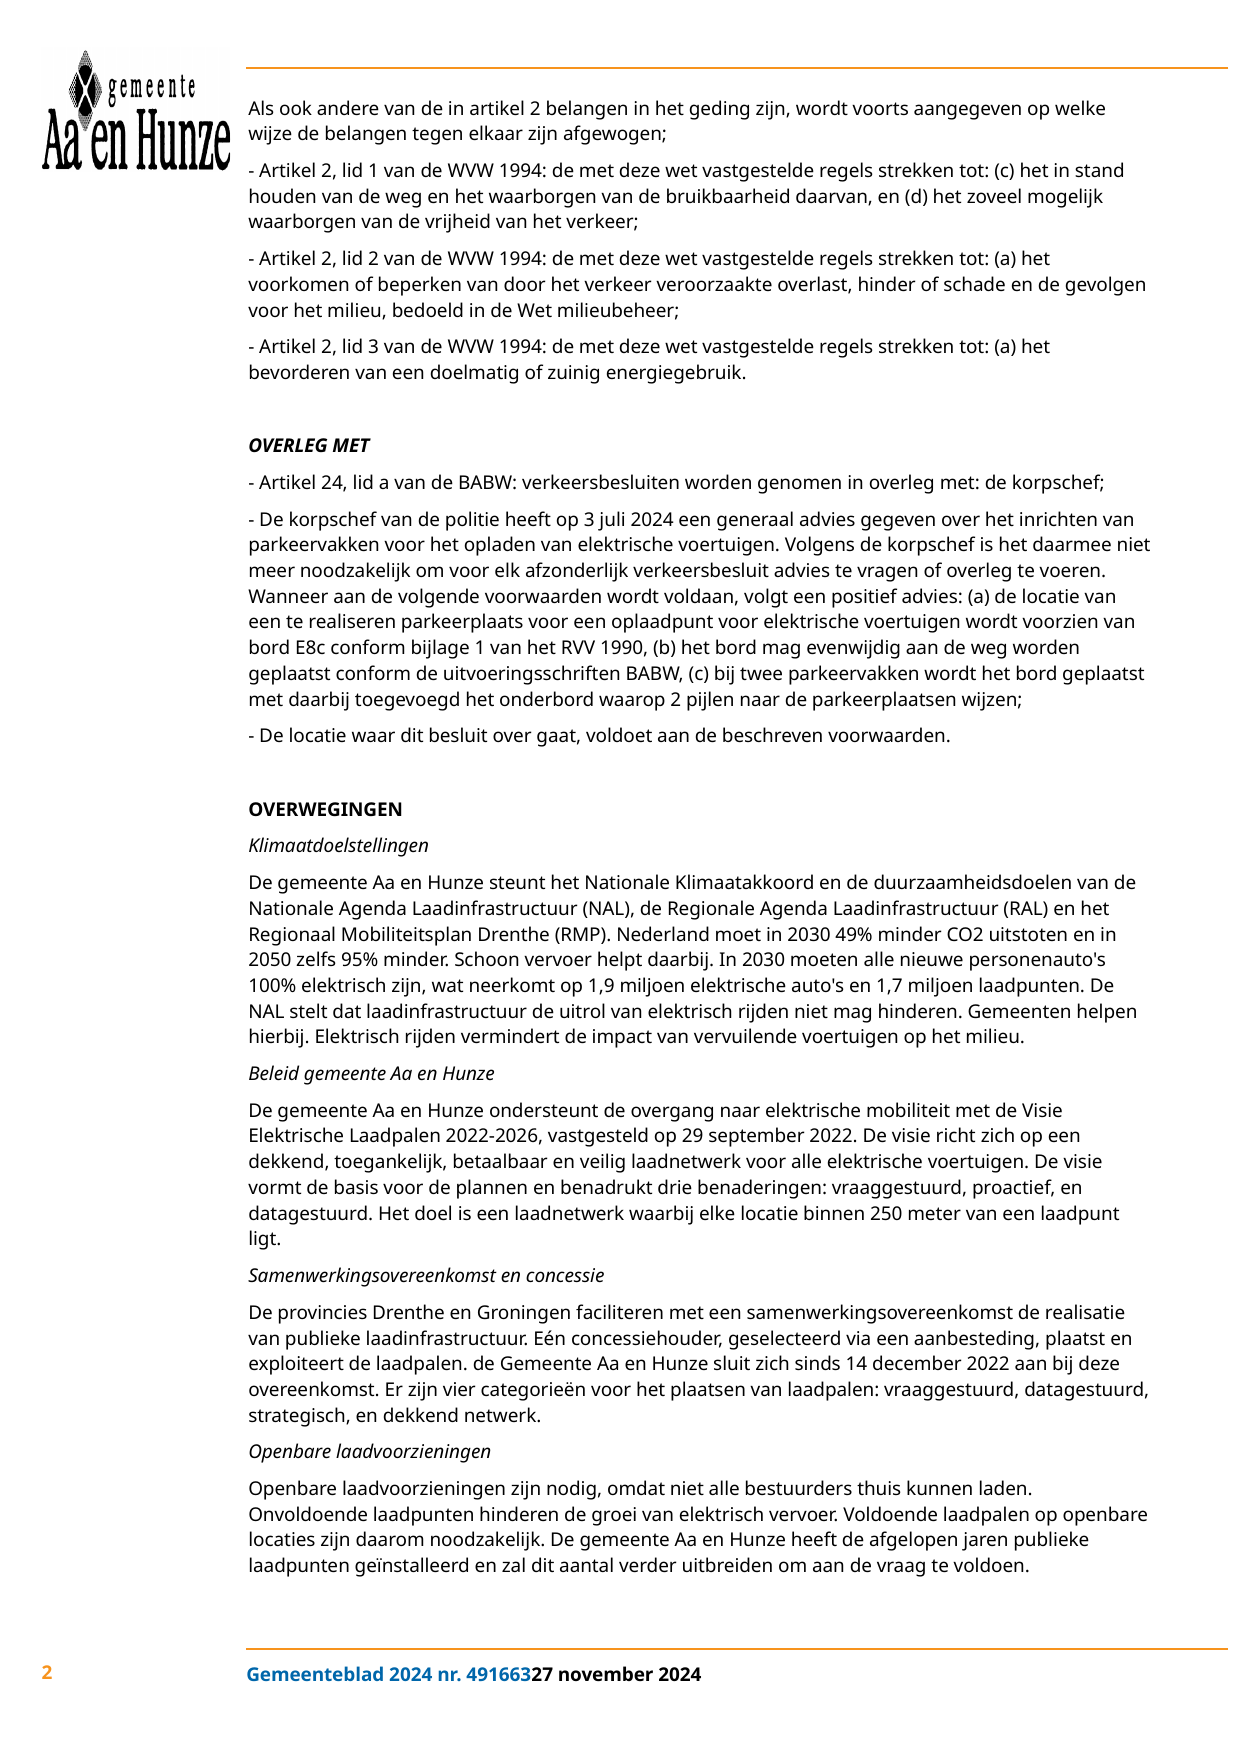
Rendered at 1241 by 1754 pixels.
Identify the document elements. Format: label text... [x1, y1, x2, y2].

text - Artikel 2, lid 2 van de WVW 1994: de met deze wet vastgestelde regels strekken tot: (a) het voorkomen of beperken van door het verkeer veroorzaakte overlast, hinder of schade en de gevolgen voor het milieu, bedoeld in de Wet milieubeheer; [248, 245, 1152, 322]
text Als ook andere van de in artikel 2 belangen in het geding zijn, wordt voorts aangegeven op welke wijze de belangen tegen elkaar zijn afgewogen; [248, 95, 1152, 146]
text De provincies Drenthe en Groningen faciliteren met een samenwerkingsovereenkomst de realisatie van publieke laadinfrastructuur. Eén concessiehouder, geselecteerd via een aanbesteding, plaatst en exploiteert de laadpalen. de Gemeente Aa en Hunze sluit zich sinds 14 december 2022 aan bij deze overeenkomst. Er zijn vier categorieën voor het plaatsen van laadpalen: vraaggestuurd, datagestuurd, strategisch, en dekkend netwerk. [248, 1299, 1152, 1428]
text - De locatie waar dit besluit over gaat, voldoet aan de beschreven voorwaarden. [248, 723, 1152, 748]
text De gemeente Aa en Hunze ondersteunt de overgang naar elektrische mobiliteit met de Visie Elektrische Laadpalen 2022-2026, vastgesteld op 29 september 2022. De visie richt zich op een dekkend, toegankelijk, betaalbaar en veilig laadnetwerk voor alle elektrische voertuigen. De visie vormt de basis voor de plannen en benadrukt drie benaderingen: vraaggestuurd, proactief, en datagestuurd. Het doel is een laadnetwerk waarbij elke locatie binnen 250 meter van een laadpunt ligt. [248, 1097, 1152, 1251]
text - Artikel 2, lid 3 van de WVW 1994: de met deze wet vastgestelde regels strekken tot: (a) het bevorderen van een doelmatig of zuinig energiegebruik. [248, 333, 1152, 385]
text - Artikel 2, lid 1 van de WVW 1994: de met deze wet vastgestelde regels strekken tot: (c) het in stand houden van de weg en het waarborgen van de bruikbaarheid daarvan, en (d) het zoveel mogelijk waarborgen van de vrijheid van het verkeer; [248, 157, 1152, 234]
text OVERWEGINGEN [248, 796, 1152, 822]
text - De korpschef van de politie heeft op 3 juli 2024 een generaal advies gegeven over het inrichten van parkeervakken voor het opladen van elektrische voertuigen. Volgens de korpschef is het daarmee niet meer noodzakelijk om voor elk afzonderlijk verkeersbesluit advies te vragen of overleg te voeren. Wanneer aan de volgende voorwaarden wordt voldaan, volgt een positief advies: (a) de locatie van een te realiseren parkeerplaats voor een oplaadpunt voor elektrische voertuigen wordt voorzien van bord E8c conform bijlage 1 van het RVV 1990, (b) het bord mag evenwijdig aan de weg worden geplaatst conform de uitvoeringsschriften BABW, (c) bij twee parkeervakken wordt het bord geplaatst met daarbij toegevoegd het onderbord waarop 2 pijlen naar de parkeerplaatsen wijzen; [248, 506, 1152, 712]
text De gemeente Aa en Hunze steunt het Nationale Klimaatakkoord en de duurzaamheidsdoelen van de Nationale Agenda Laadinfrastructuur (NAL), de Regionale Agenda Laadinfrastructuur (RAL) en het Regionaal Mobiliteitsplan Drenthe (RMP). Nederland moet in 2030 49% minder CO2 uitstoten en in 2050 zelfs 95% minder. Schoon vervoer helpt daarbij. In 2030 moeten alle nieuwe personenauto's 100% elektrisch zijn, wat neerkomt op 1,9 miljoen elektrische auto's en 1,7 miljoen laadpunten. De NAL stelt dat laadinfrastructuur de uitrol van elektrisch rijden niet mag hinderen. Gemeenten helpen hierbij. Elektrisch rijden vermindert de impact van vervuilende voertuigen op het milieu. [248, 869, 1152, 1049]
picture [41, 47, 231, 172]
text Beleid gemeente Aa en Hunze [248, 1060, 1152, 1086]
text OVERLEG MET [248, 432, 1152, 458]
text - Artikel 24, lid a van de BABW: verkeersbesluiten worden genomen in overleg met: de korpschef; [248, 469, 1152, 495]
text Openbare laadvoorzieningen zijn nodig, omdat niet alle bestuurders thuis kunnen laden. Onvoldoende laadpunten hinderen de groei van elektrisch vervoer. Voldoende laadpalen op openbare locaties zijn daarom noodzakelijk. De gemeente Aa en Hunze heeft de afgelopen jaren publieke laadpunten geïnstalleerd en zal dit aantal verder uitbreiden om aan de vraag te voldoen. [248, 1475, 1152, 1578]
text Klimaatdoelstellingen [248, 833, 1152, 858]
text Openbare laadvoorzieningen [248, 1438, 1152, 1464]
text Samenwerkingsovereenkomst en concessie [248, 1262, 1152, 1288]
